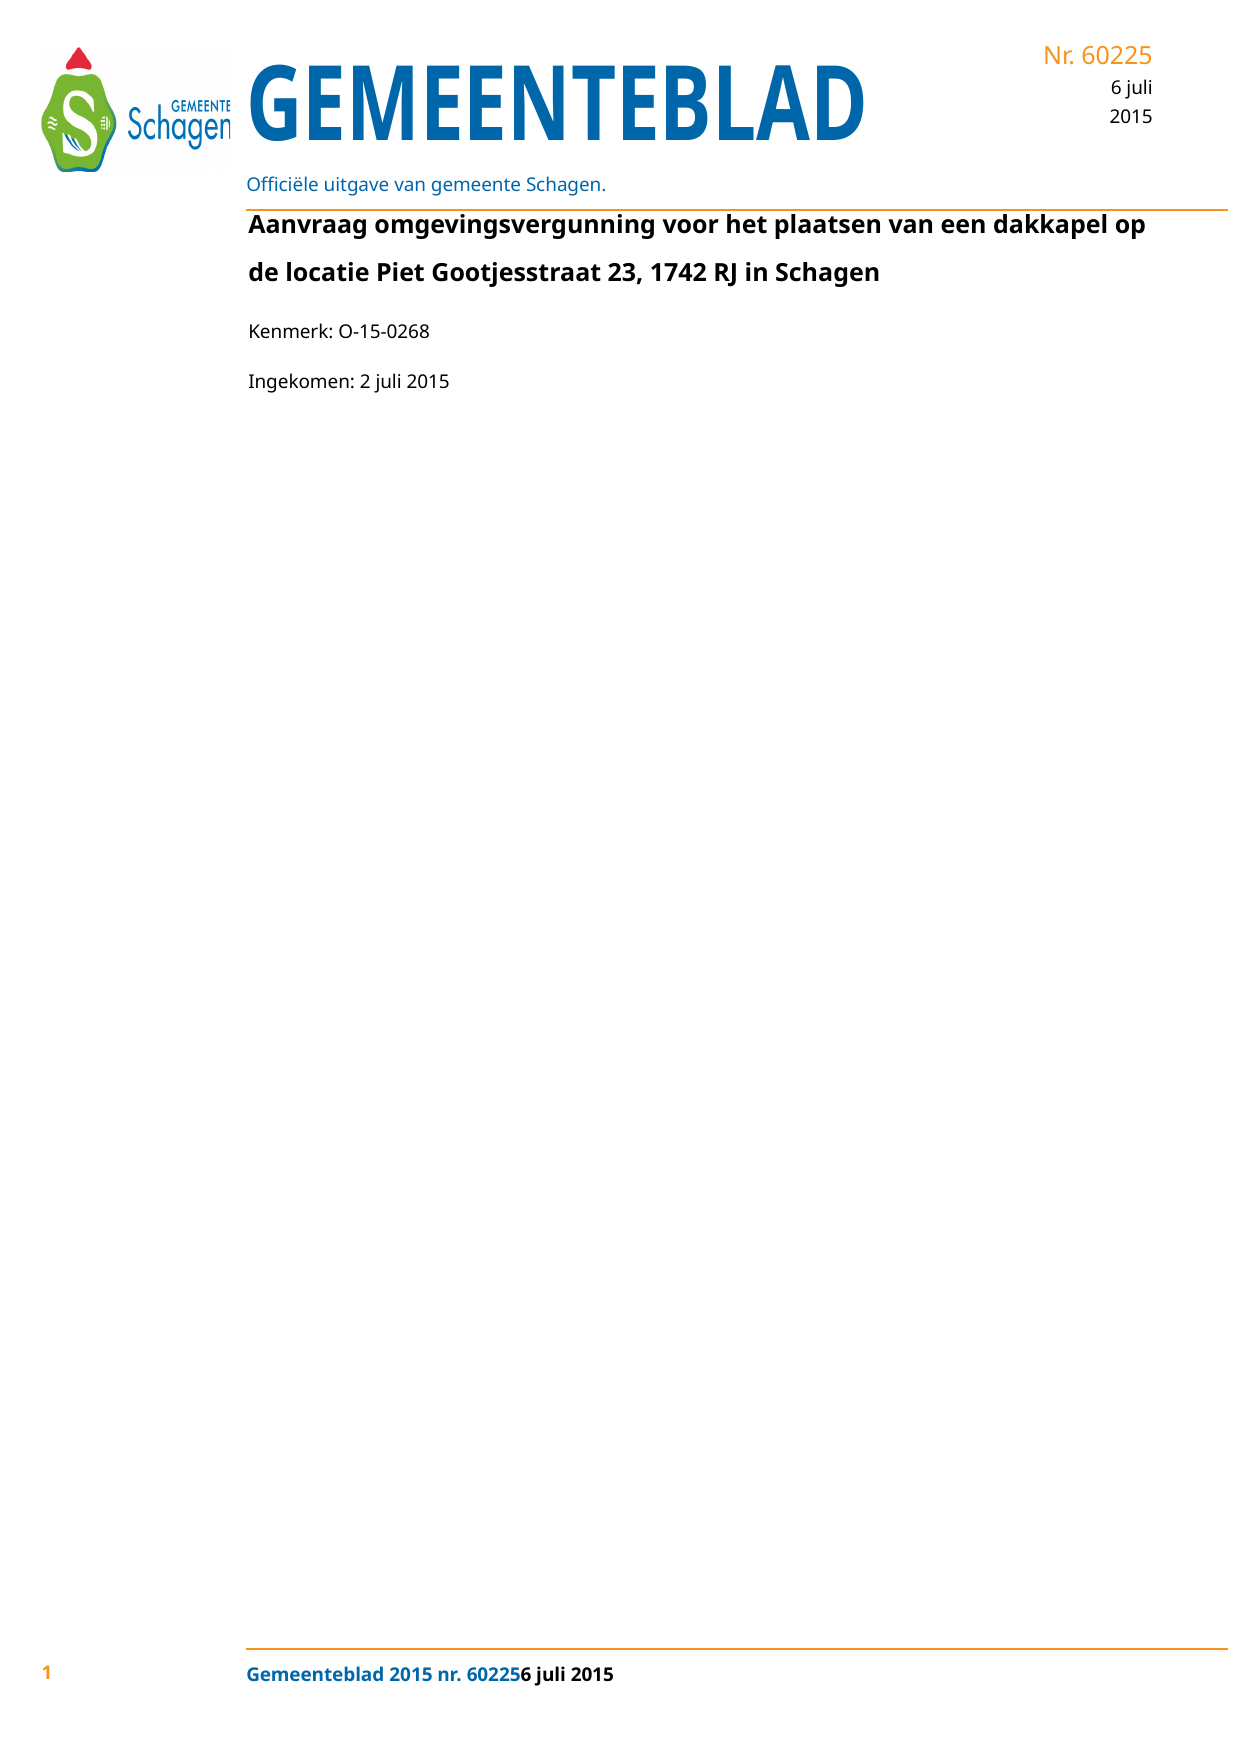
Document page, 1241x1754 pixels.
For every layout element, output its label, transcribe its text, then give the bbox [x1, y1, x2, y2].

text Ingekomen: 2 juli 2015 [248, 368, 1152, 394]
picture [41, 47, 231, 172]
text Aanvraag omgevingsvergunning voor het plaatsen van een dakkapel op de locatie Piet Gootjesstraat 23, 1742 RJ in Schagen [248, 211, 1152, 288]
text Kenmerk: O-15-0268 [248, 318, 1152, 344]
